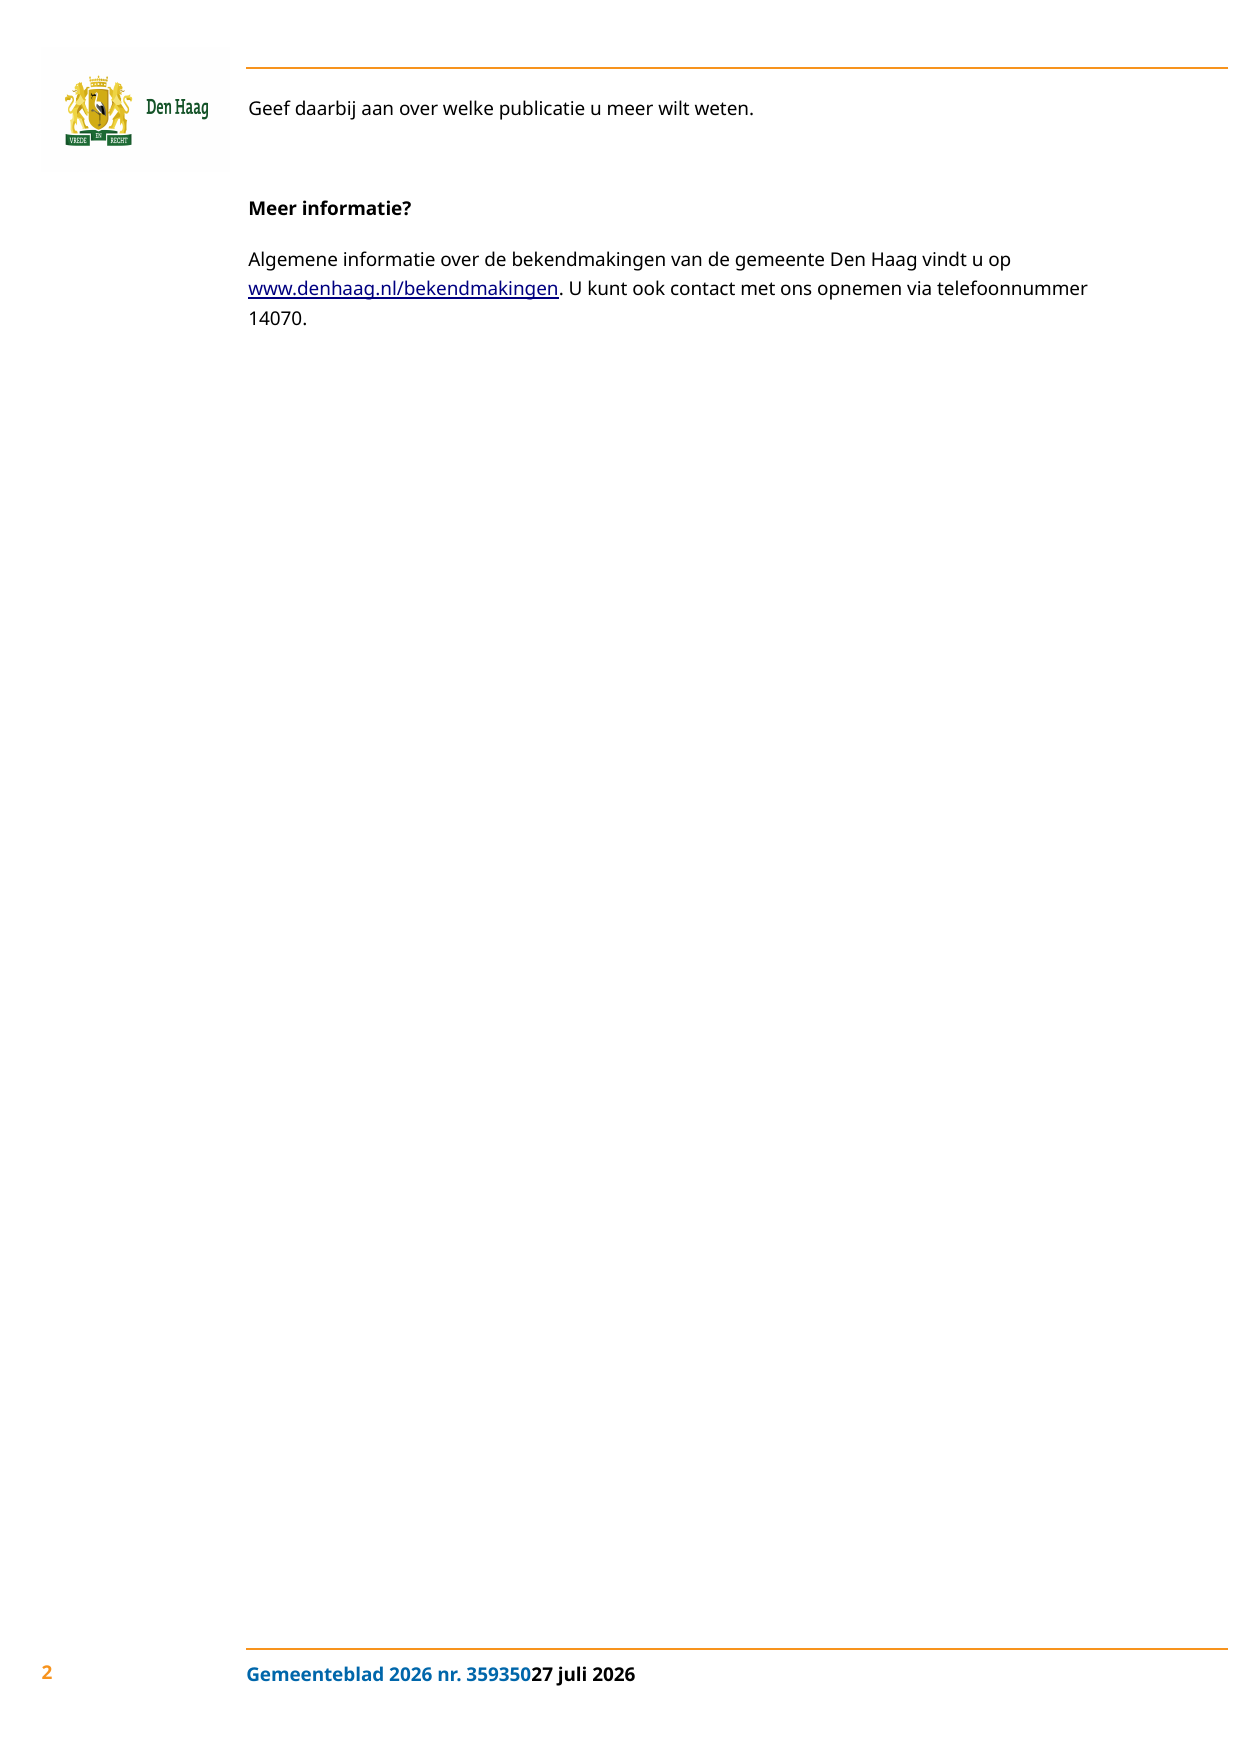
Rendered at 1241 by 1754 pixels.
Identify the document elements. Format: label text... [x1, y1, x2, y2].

text Algemene informatie over de bekendmakingen van de gemeente Den Haag vindt u op www.denhaag.nl/bekendmakingen. U kunt ook contact met ons opnemen via telefoonnummer 14070. [248, 246, 1152, 331]
text Meer informatie? [248, 196, 1152, 221]
text Geef daarbij aan over welke publicatie u meer wilt weten. [248, 95, 1152, 121]
picture [41, 47, 231, 172]
